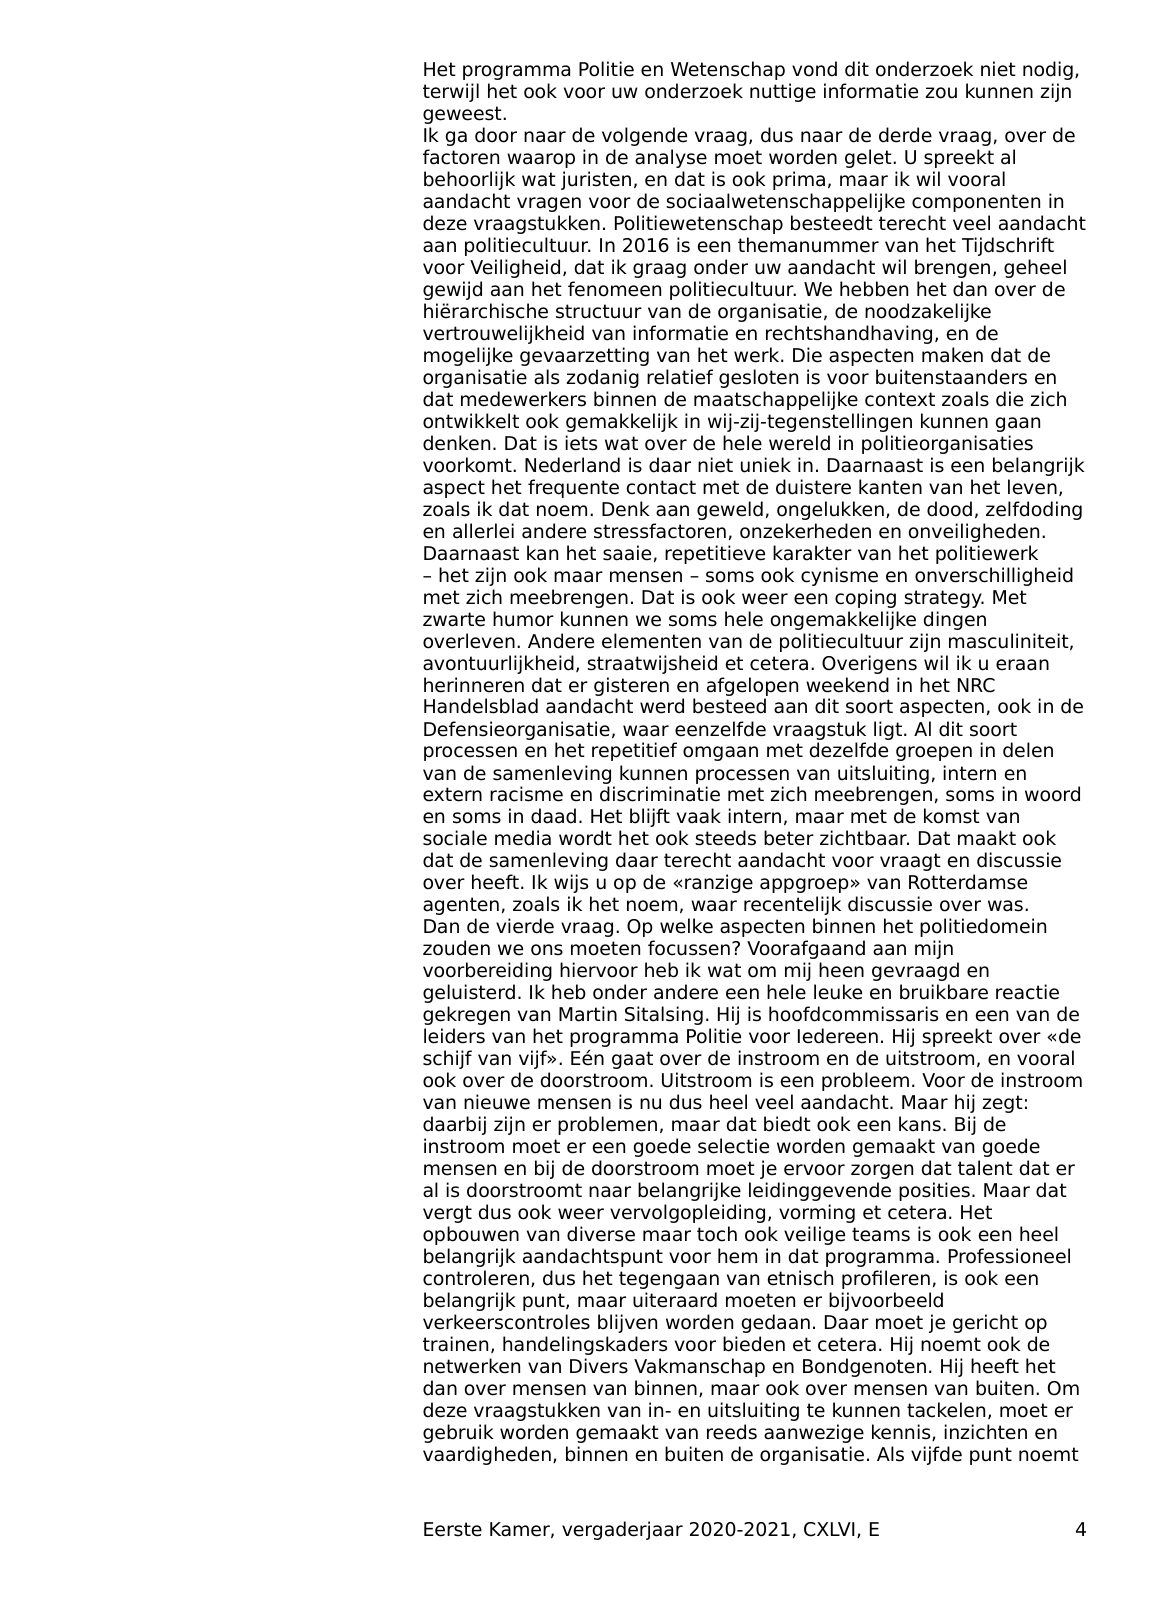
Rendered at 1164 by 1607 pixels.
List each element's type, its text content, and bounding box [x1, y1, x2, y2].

text Het programma Politie en Wetenschap vond dit onderzoek niet nodig, terwijl het ook voor uw onderzoek nuttige informatie zou kunnen zijn geweest. [422, 59, 1087, 125]
text Dan de vierde vraag. Op welke aspecten binnen het politiedomein zouden we ons moeten focussen? Voorafgaand aan mijn voorbereiding hiervoor heb ik wat om mij heen gevraagd en geluisterd. Ik heb onder andere een hele leuke en bruikbare reactie gekregen van Martin Sitalsing. Hij is hoofdcommissaris en een van de leiders van het programma Politie voor Iedereen. Hij spreekt over «de schijf van vijf». Eén gaat over de instroom en de uitstroom, en vooral ook over de doorstroom. Uitstroom is een probleem. Voor de instroom van nieuwe mensen is nu dus heel veel aandacht. Maar hij zegt: daarbij zijn er problemen, maar dat biedt ook een kans. Bij de instroom moet er een goede selectie worden gemaakt van goede mensen en bij de doorstroom moet je ervoor zorgen dat talent dat er al is doorstroomt naar belangrijke leidinggevende posities. Maar dat vergt dus ook weer vervolgopleiding, vorming et cetera. Het opbouwen van diverse maar toch ook veilige teams is ook een heel belangrijk aandachtspunt voor hem in dat programma. Professioneel controleren, dus het tegengaan van etnisch profileren, is ook een belangrijk punt, maar uiteraard moeten er bijvoorbeeld verkeerscontroles blijven worden gedaan. Daar moet je gericht op trainen, handelingskaders voor bieden et cetera. Hij noemt ook de netwerken van Divers Vakmanschap en Bondgenoten. Hij heeft het dan over mensen van binnen, maar ook over mensen van buiten. Om deze vraagstukken van in- en uitsluiting te kunnen tackelen, moet er gebruik worden gemaakt van reeds aanwezige kennis, inzichten en vaardigheden, binnen en buiten de organisatie. Als vijfde punt noemt [422, 916, 1087, 1466]
text Ik ga door naar de volgende vraag, dus naar de derde vraag, over de factoren waarop in de analyse moet worden gelet. U spreekt al behoorlijk wat juristen, en dat is ook prima, maar ik wil vooral aandacht vragen voor de sociaalwetenschappelijke componenten in deze vraagstukken. Politiewetenschap besteedt terecht veel aandacht aan politiecultuur. In 2016 is een themanummer van het Tijdschrift voor Veiligheid, dat ik graag onder uw aandacht wil brengen, geheel gewijd aan het fenomeen politiecultuur. We hebben het dan over de hiërarchische structuur van de organisatie, de noodzakelijke vertrouwelijkheid van informatie en rechtshandhaving, en de mogelijke gevaarzetting van het werk. Die aspecten maken dat de organisatie als zodanig relatief gesloten is voor buitenstaanders en dat medewerkers binnen de maatschappelijke context zoals die zich ontwikkelt ook gemakkelijk in wij-zij-tegenstellingen kunnen gaan denken. Dat is iets wat over de hele wereld in politieorganisaties voorkomt. Nederland is daar niet uniek in. Daarnaast is een belangrijk aspect het frequente contact met de duistere kanten van het leven, zoals ik dat noem. Denk aan geweld, ongelukken, de dood, zelfdoding en allerlei andere stressfactoren, onzekerheden en onveiligheden. Daarnaast kan het saaie, repetitieve karakter van het politiewerk – het zijn ook maar mensen – soms ook cynisme en onverschilligheid met zich meebrengen. Dat is ook weer een coping strategy. Met zwarte humor kunnen we soms hele ongemakkelijke dingen overleven. Andere elementen van de politiecultuur zijn masculiniteit, avontuurlijkheid, straatwijsheid et cetera. Overigens wil ik u eraan herinneren dat er gisteren en afgelopen weekend in het NRC Handelsblad aandacht werd besteed aan dit soort aspecten, ook in de Defensieorganisatie, waar eenzelfde vraagstuk ligt. Al dit soort processen en het repetitief omgaan met dezelfde groepen in delen van de samenleving kunnen processen van uitsluiting, intern en extern racisme en discriminatie met zich meebrengen, soms in woord en soms in daad. Het blijft vaak intern, maar met de komst van sociale media wordt het ook steeds beter zichtbaar. Dat maakt ook dat de samenleving daar terecht aandacht voor vraagt en discussie over heeft. Ik wijs u op de «ranzige appgroep» van Rotterdamse agenten, zoals ik het noem, waar recentelijk discussie over was. [422, 125, 1087, 916]
